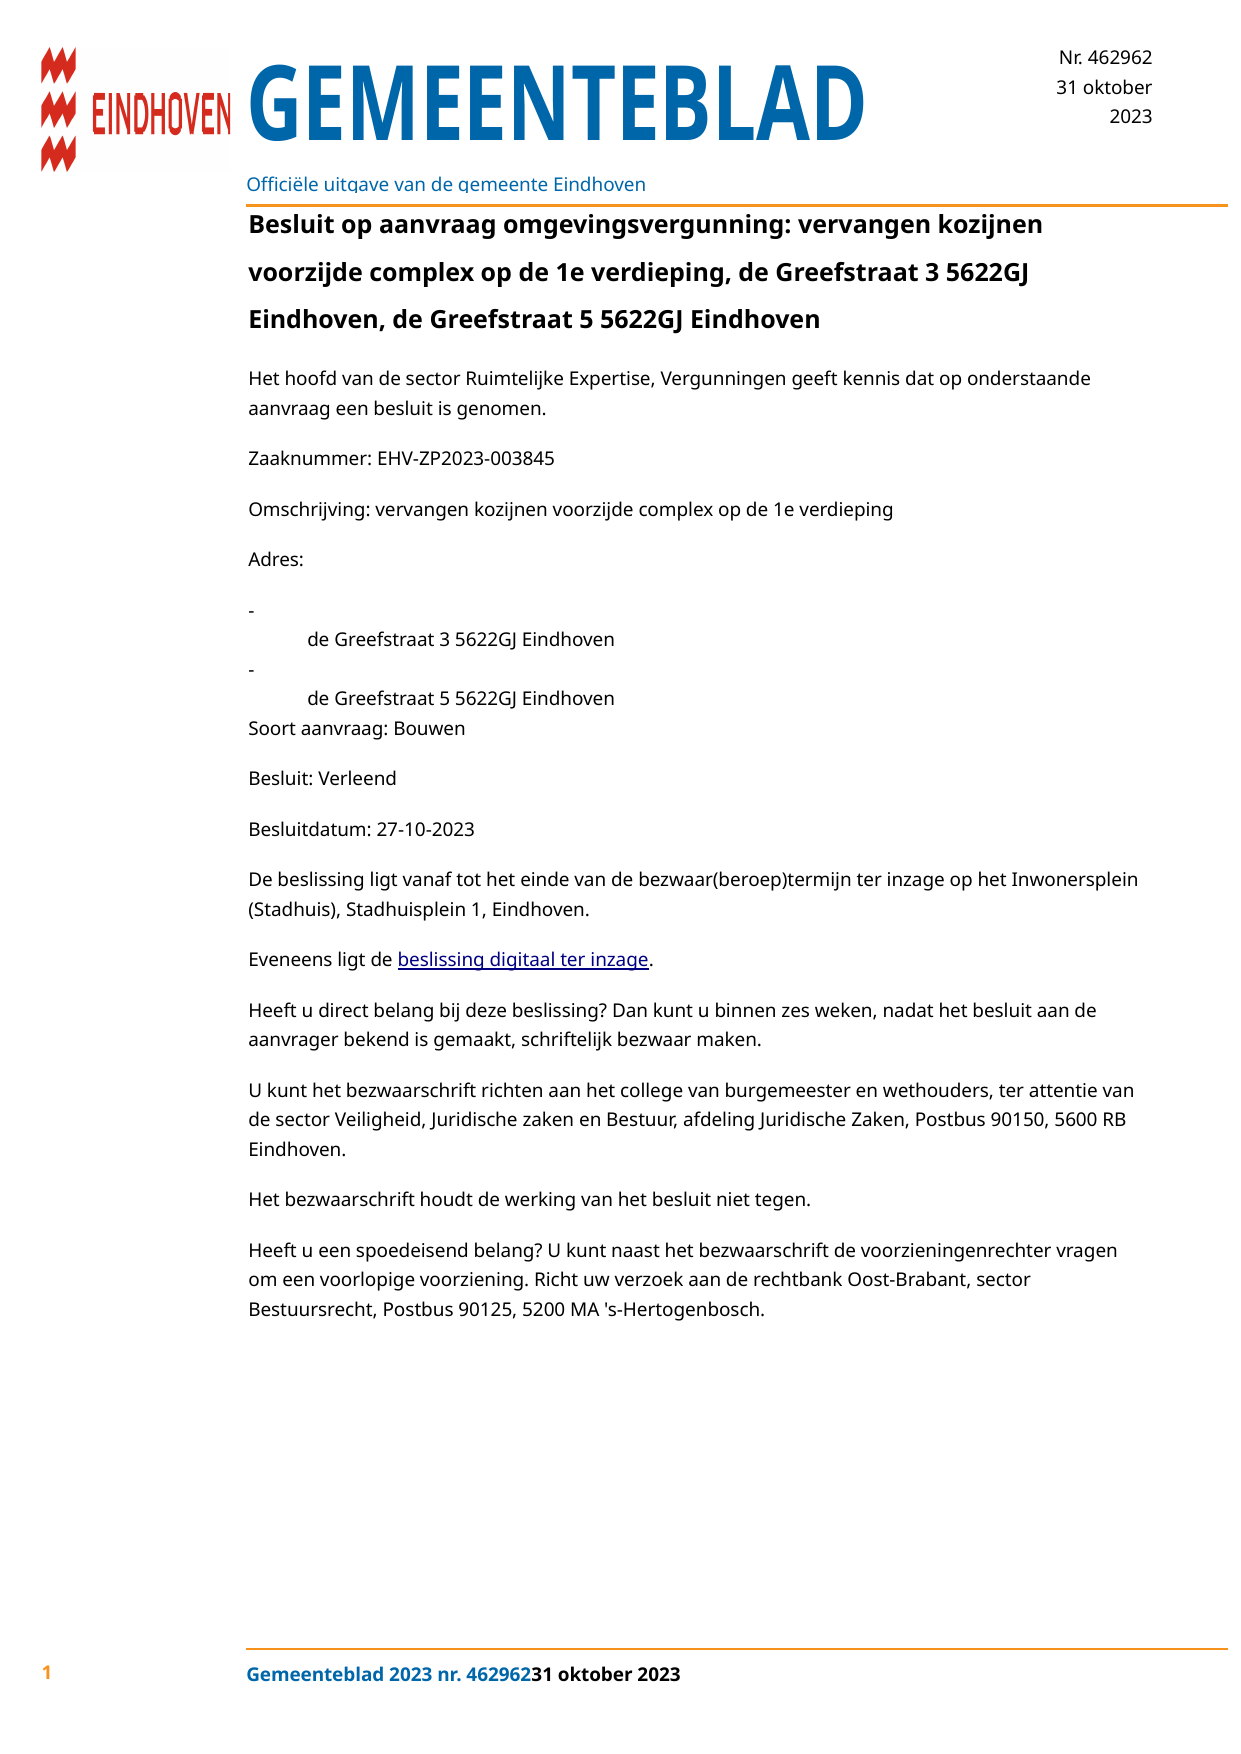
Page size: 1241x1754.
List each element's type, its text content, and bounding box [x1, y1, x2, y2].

text Het bezwaarschrift houdt de werking van het besluit niet tegen. [248, 1186, 1152, 1212]
text Heeft u direct belang bij deze beslissing? Dan kunt u binnen zes weken, nadat het besluit aan de aanvrager bekend is gemaakt, schriftelijk bezwaar maken. [248, 997, 1152, 1052]
text Besluit op aanvraag omgevingsvergunning: vervangen kozijnen voorzijde complex op de 1e verdieping, de Greefstraat 3 5622GJ Eindhoven, de Greefstraat 5 5622GJ Eindhoven [248, 207, 1152, 336]
text Adres: [248, 546, 1152, 572]
text Besluit: Verleend [248, 766, 1152, 791]
text Heeft u een spoedeisend belang? U kunt naast het bezwaarschrift de voorzieningenrechter vragen om een voorlopige voorziening. Richt uw verzoek aan de rechtbank Oost-Brabant, sector Bestuursrecht, Postbus 90125, 5200 MA 's-Hertogenbosch. [248, 1237, 1152, 1322]
text Besluitdatum: 27-10-2023 [248, 816, 1152, 842]
text Eveneens ligt de beslissing digitaal ter inzage. [248, 946, 1152, 972]
text De beslissing ligt vanaf tot het einde van de bezwaar(beroep)termijn ter inzage op het Inwonersplein (Stadhuis), Stadhuisplein 1, Eindhoven. [248, 866, 1152, 922]
text Het hoofd van de sector Ruimtelijke Expertise, Vergunningen geeft kennis dat op onderstaande aanvraag een besluit is genomen. [248, 366, 1152, 421]
text Omschrijving: vervangen kozijnen voorzijde complex op de 1e verdieping [248, 496, 1152, 522]
text Soort aanvraag: Bouwen [248, 715, 1152, 741]
picture [41, 47, 231, 172]
text U kunt het bezwaarschrift richten aan het college van burgemeester en wethouders, ter attentie van de sector Veiligheid, Juridische zaken en Bestuur, afdeling Juridische Zaken, Postbus 90150, 5600 RB Eindhoven. [248, 1077, 1152, 1162]
list de Greefstraat 3 5622GJ Eindhoven [248, 626, 1152, 652]
list de Greefstraat 5 5622GJ Eindhoven [248, 686, 1152, 711]
text Zaaknummer: EHV-ZP2023-003845 [248, 446, 1152, 471]
